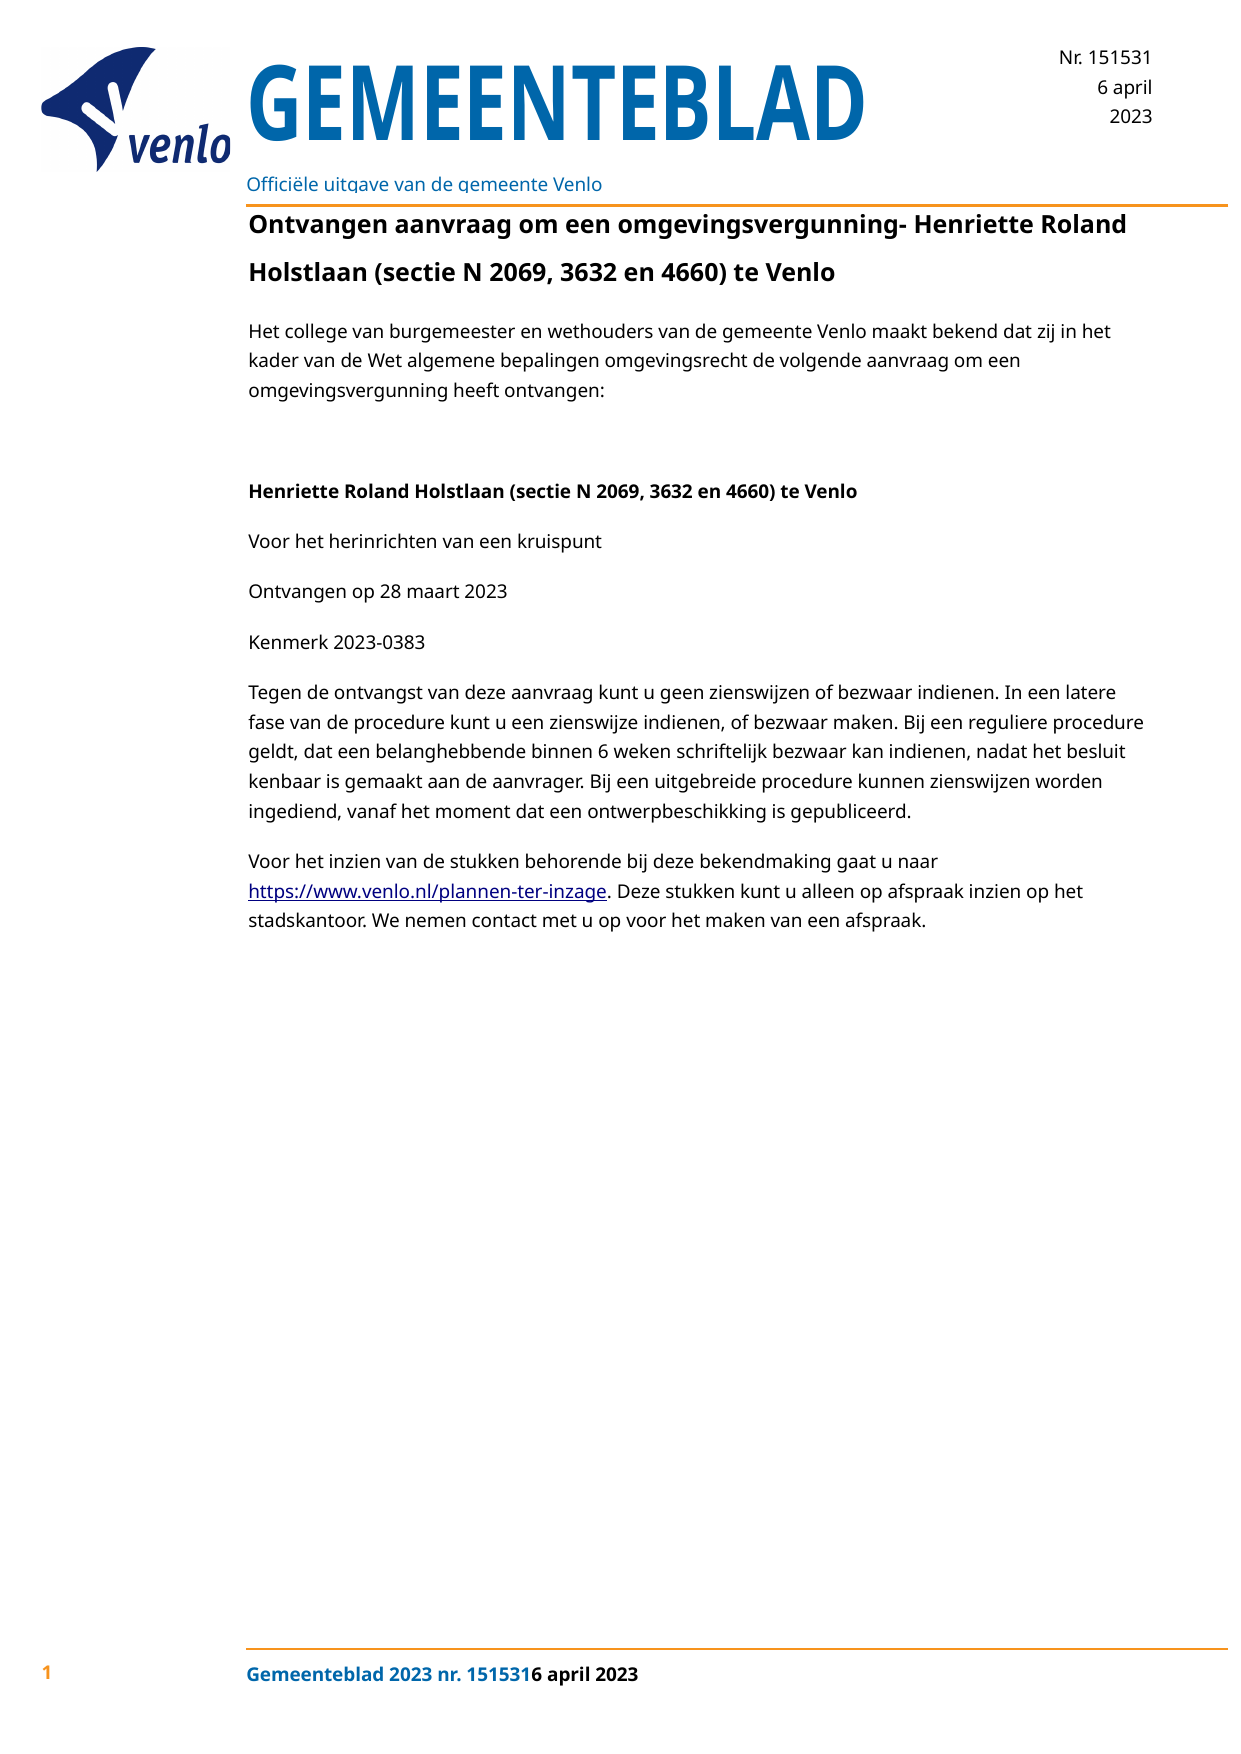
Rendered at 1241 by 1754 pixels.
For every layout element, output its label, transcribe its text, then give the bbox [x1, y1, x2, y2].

text Kenmerk 2023-0383 [248, 629, 1152, 655]
text Ontvangen op 28 maart 2023 [248, 579, 1152, 604]
text Ontvangen aanvraag om een omgevingsvergunning- Henriette Roland Holstlaan (sectie N 2069, 3632 en 4660) te Venlo [248, 207, 1152, 288]
text Tegen de ontvangst van deze aanvraag kunt u geen zienswijzen of bezwaar indienen. In een latere fase van de procedure kunt u een zienswijze indienen, of bezwaar maken. Bij een reguliere procedure geldt, dat een belanghebbende binnen 6 weken schriftelijk bezwaar kan indienen, nadat het besluit kenbaar is gemaakt aan de aanvrager. Bij een uitgebreide procedure kunnen zienswijzen worden ingediend, vanaf het moment dat een ontwerpbeschikking is gepubliceerd. [248, 679, 1152, 824]
text Het college van burgemeester en wethouders van de gemeente Venlo maakt bekend dat zij in het kader van de Wet algemene bepalingen omgevingsrecht de volgende aanvraag om een omgevingsvergunning heeft ontvangen: [248, 318, 1152, 403]
text Henriette Roland Holstlaan (sectie N 2069, 3632 en 4660) te Venlo [248, 478, 1152, 504]
text Voor het inzien van de stukken behorende bij deze bekendmaking gaat u naar https://www.venlo.nl/plannen-ter-inzage. Deze stukken kunt u alleen op afspraak inzien op het stadskantoor. We nemen contact met u op voor het maken van een afspraak. [248, 848, 1152, 933]
text Voor het herinrichten van een kruispunt [248, 528, 1152, 554]
picture [41, 47, 231, 172]
